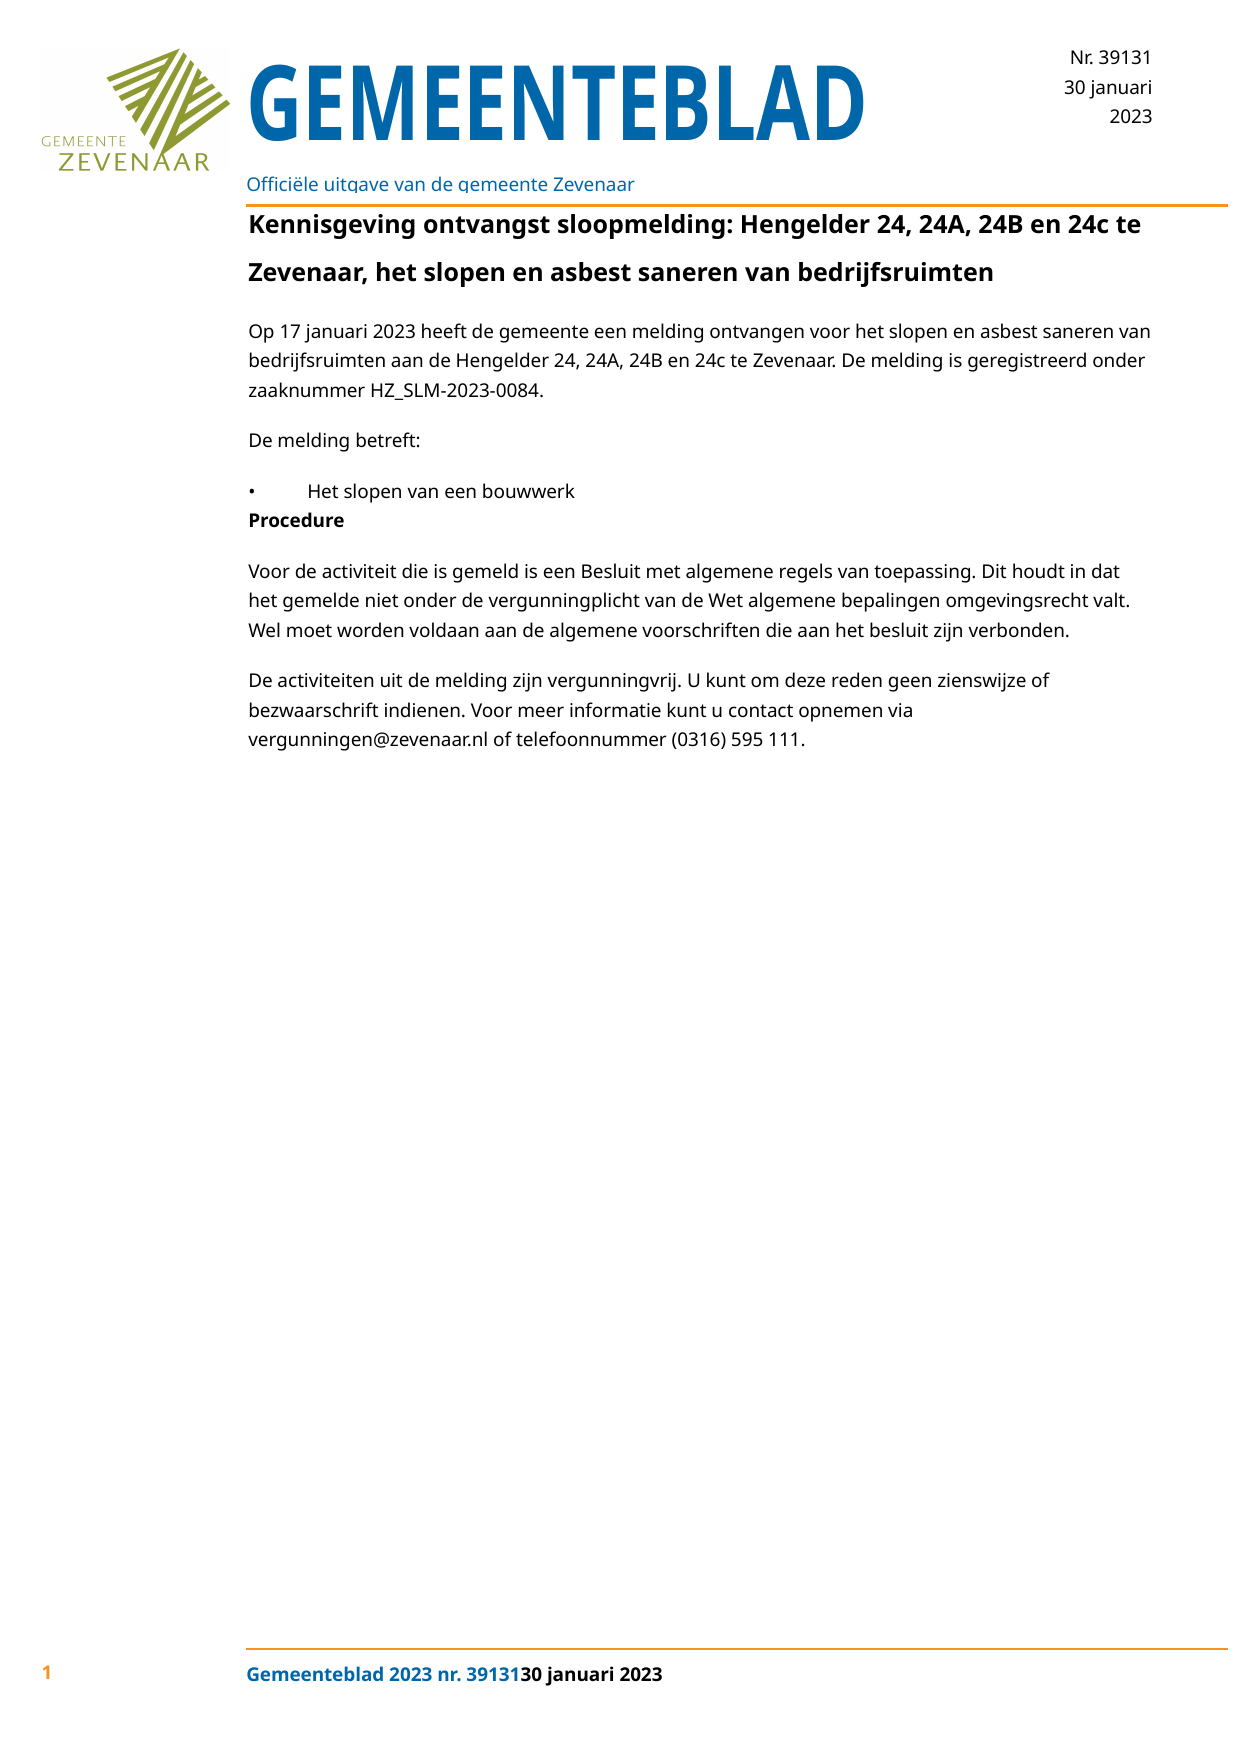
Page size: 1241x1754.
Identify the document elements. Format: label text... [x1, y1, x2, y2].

text Kennisgeving ontvangst sloopmelding: Hengelder 24, 24A, 24B en 24c te Zevenaar, het slopen en asbest saneren van bedrijfsruimten [248, 207, 1152, 288]
text Procedure [248, 507, 1152, 533]
text De melding betreft: [248, 427, 1152, 453]
text De activiteiten uit de melding zijn vergunningvrij. U kunt om deze reden geen zienswijze of bezwaarschrift indienen. Voor meer informatie kunt u contact opnemen via vergunningen@zevenaar.nl of telefoonnummer (0316) 595 111. [248, 667, 1152, 752]
list Het slopen van een bouwwerk [248, 478, 1152, 504]
text Voor de activiteit die is gemeld is een Besluit met algemene regels van toepassing. Dit houdt in dat het gemelde niet onder de vergunningplicht van de Wet algemene bepalingen omgevingsrecht valt. Wel moet worden voldaan aan de algemene voorschriften die aan het besluit zijn verbonden. [248, 558, 1152, 643]
text Op 17 januari 2023 heeft de gemeente een melding ontvangen voor het slopen en asbest saneren van bedrijfsruimten aan de Hengelder 24, 24A, 24B en 24c te Zevenaar. De melding is geregistreerd onder zaaknummer HZ_SLM-2023-0084. [248, 318, 1152, 403]
picture [41, 47, 231, 172]
